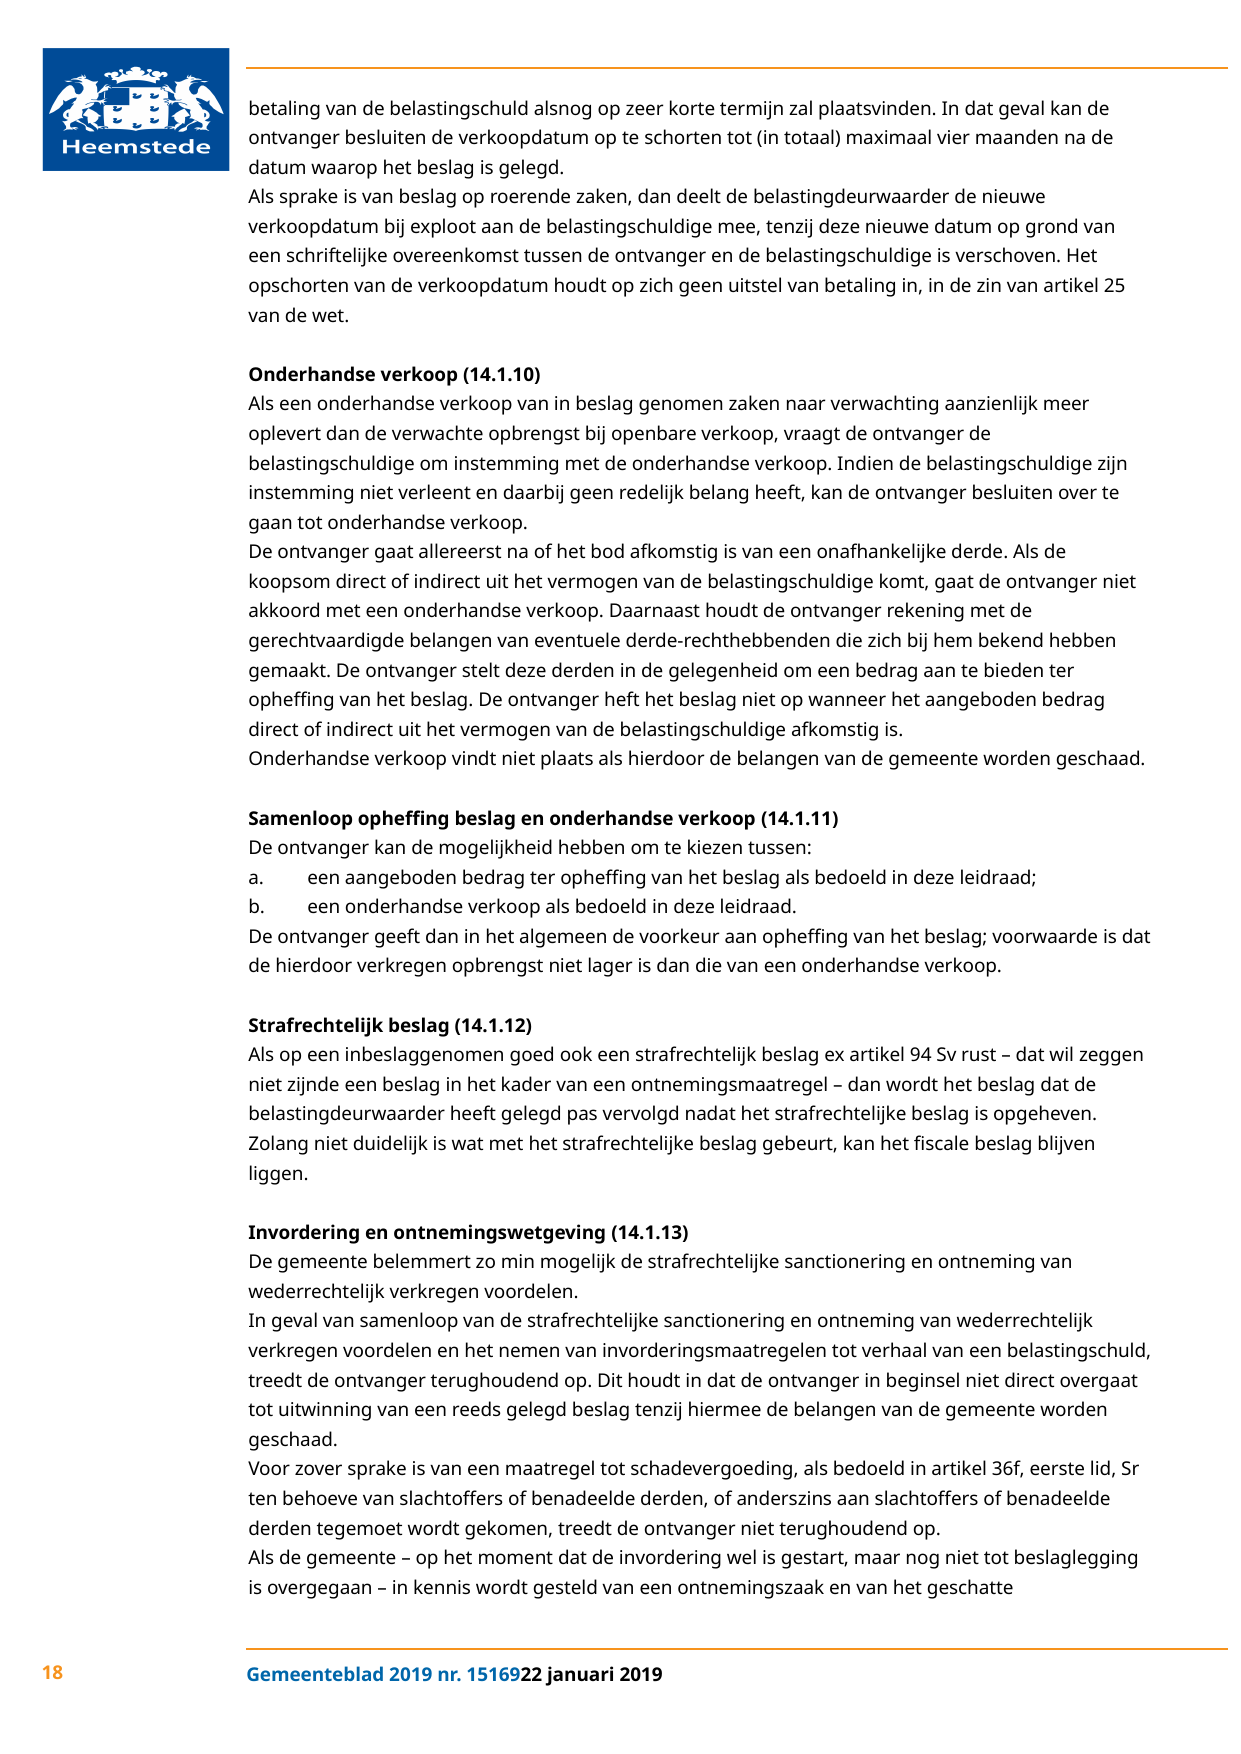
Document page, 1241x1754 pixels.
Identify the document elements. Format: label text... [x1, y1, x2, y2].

list een aangeboden bedrag ter opheffing van het beslag als bedoeld in deze leidraad; [248, 864, 1152, 890]
list een onderhandse verkoop als bedoeld in deze leidraad. [248, 893, 1152, 919]
text Strafrechtelijk beslag (14.1.12) [248, 1012, 1152, 1038]
text De ontvanger kan de mogelijkheid hebben om te kiezen tussen: [248, 834, 1152, 860]
text Zolang niet duidelijk is wat met het strafrechtelijke beslag gebeurt, kan het fiscale beslag blijven liggen. [248, 1130, 1152, 1186]
text Onderhandse verkoop (14.1.10) [248, 361, 1152, 387]
text Als op een inbeslaggenomen goed ook een strafrechtelijk beslag ex artikel 94 Sv rust – dat wil zeggen niet zijnde een beslag in het kader van een ontnemingsmaatregel – dan wordt het beslag dat de belastingdeurwaarder heeft gelegd pas vervolgd nadat het strafrechtelijke beslag is opgeheven. [248, 1041, 1152, 1126]
picture [41, 47, 231, 172]
text Als de gemeente – op het moment dat de invordering wel is gestart, maar nog niet tot beslaglegging is overgegaan – in kennis wordt gesteld van een ontnemingszaak en van het geschatte [248, 1544, 1152, 1600]
text De ontvanger gaat allereerst na of het bod afkomstig is van een onafhankelijke derde. Als de koopsom direct of indirect uit het vermogen van de belastingschuldige komt, gaat de ontvanger niet akkoord met een onderhandse verkoop. Daarnaast houdt de ontvanger rekening met de gerechtvaardigde belangen van eventuele derde-rechthebbenden die zich bij hem bekend hebben gemaakt. De ontvanger stelt deze derden in de gelegenheid om een bedrag aan te bieden ter opheffing van het beslag. De ontvanger heft het beslag niet op wanneer het aangeboden bedrag direct of indirect uit het vermogen van de belastingschuldige afkomstig is. [248, 538, 1152, 742]
text Als sprake is van beslag op roerende zaken, dan deelt de belastingdeurwaarder de nieuwe verkoopdatum bij exploot aan de belastingschuldige mee, tenzij deze nieuwe datum op grond van een schriftelijke overeenkomst tussen de ontvanger en de belastingschuldige is verschoven. Het opschorten van de verkoopdatum houdt op zich geen uitstel van betaling in, in de zin van artikel 25 van de wet. [248, 183, 1152, 328]
text De ontvanger geeft dan in het algemeen de voorkeur aan opheffing van het beslag; voorwaarde is dat de hierdoor verkregen opbrengst niet lager is dan die van een onderhandse verkoop. [248, 923, 1152, 978]
text Voor zover sprake is van een maatregel tot schadevergoeding, als bedoeld in artikel 36f, eerste lid, Sr ten behoeve van slachtoffers of benadeelde derden, of anderszins aan slachtoffers of benadeelde derden tegemoet wordt gekomen, treedt de ontvanger niet terughoudend op. [248, 1456, 1152, 1541]
text Invordering en ontnemingswetgeving (14.1.13) [248, 1219, 1152, 1245]
text Onderhandse verkoop vindt niet plaats als hierdoor de belangen van de gemeente worden geschaad. [248, 746, 1152, 771]
text Samenloop opheffing beslag en onderhandse verkoop (14.1.11) [248, 805, 1152, 831]
text Als een onderhandse verkoop van in beslag genomen zaken naar verwachting aanzienlijk meer oplevert dan de verwachte opbrengst bij openbare verkoop, vraagt de ontvanger de belastingschuldige om instemming met de onderhandse verkoop. Indien de belastingschuldige zijn instemming niet verleent en daarbij geen redelijk belang heeft, kan de ontvanger besluiten over te gaan tot onderhandse verkoop. [248, 391, 1152, 535]
text De gemeente belemmert zo min mogelijk de strafrechtelijke sanctionering en ontneming van wederrechtelijk verkregen voordelen. [248, 1248, 1152, 1304]
text betaling van de belastingschuld alsnog op zeer korte termijn zal plaatsvinden. In dat geval kan de ontvanger besluiten de verkoopdatum op te schorten tot (in totaal) maximaal vier maanden na de datum waarop het beslag is gelegd. [248, 95, 1152, 180]
text In geval van samenloop van de strafrechtelijke sanctionering en ontneming van wederrechtelijk verkregen voordelen en het nemen van invorderingsmaatregelen tot verhaal van een belastingschuld, treedt de ontvanger terughoudend op. Dit houdt in dat de ontvanger in beginsel niet direct overgaat tot uitwinning van een reeds gelegd beslag tenzij hiermee de belangen van de gemeente worden geschaad. [248, 1308, 1152, 1452]
